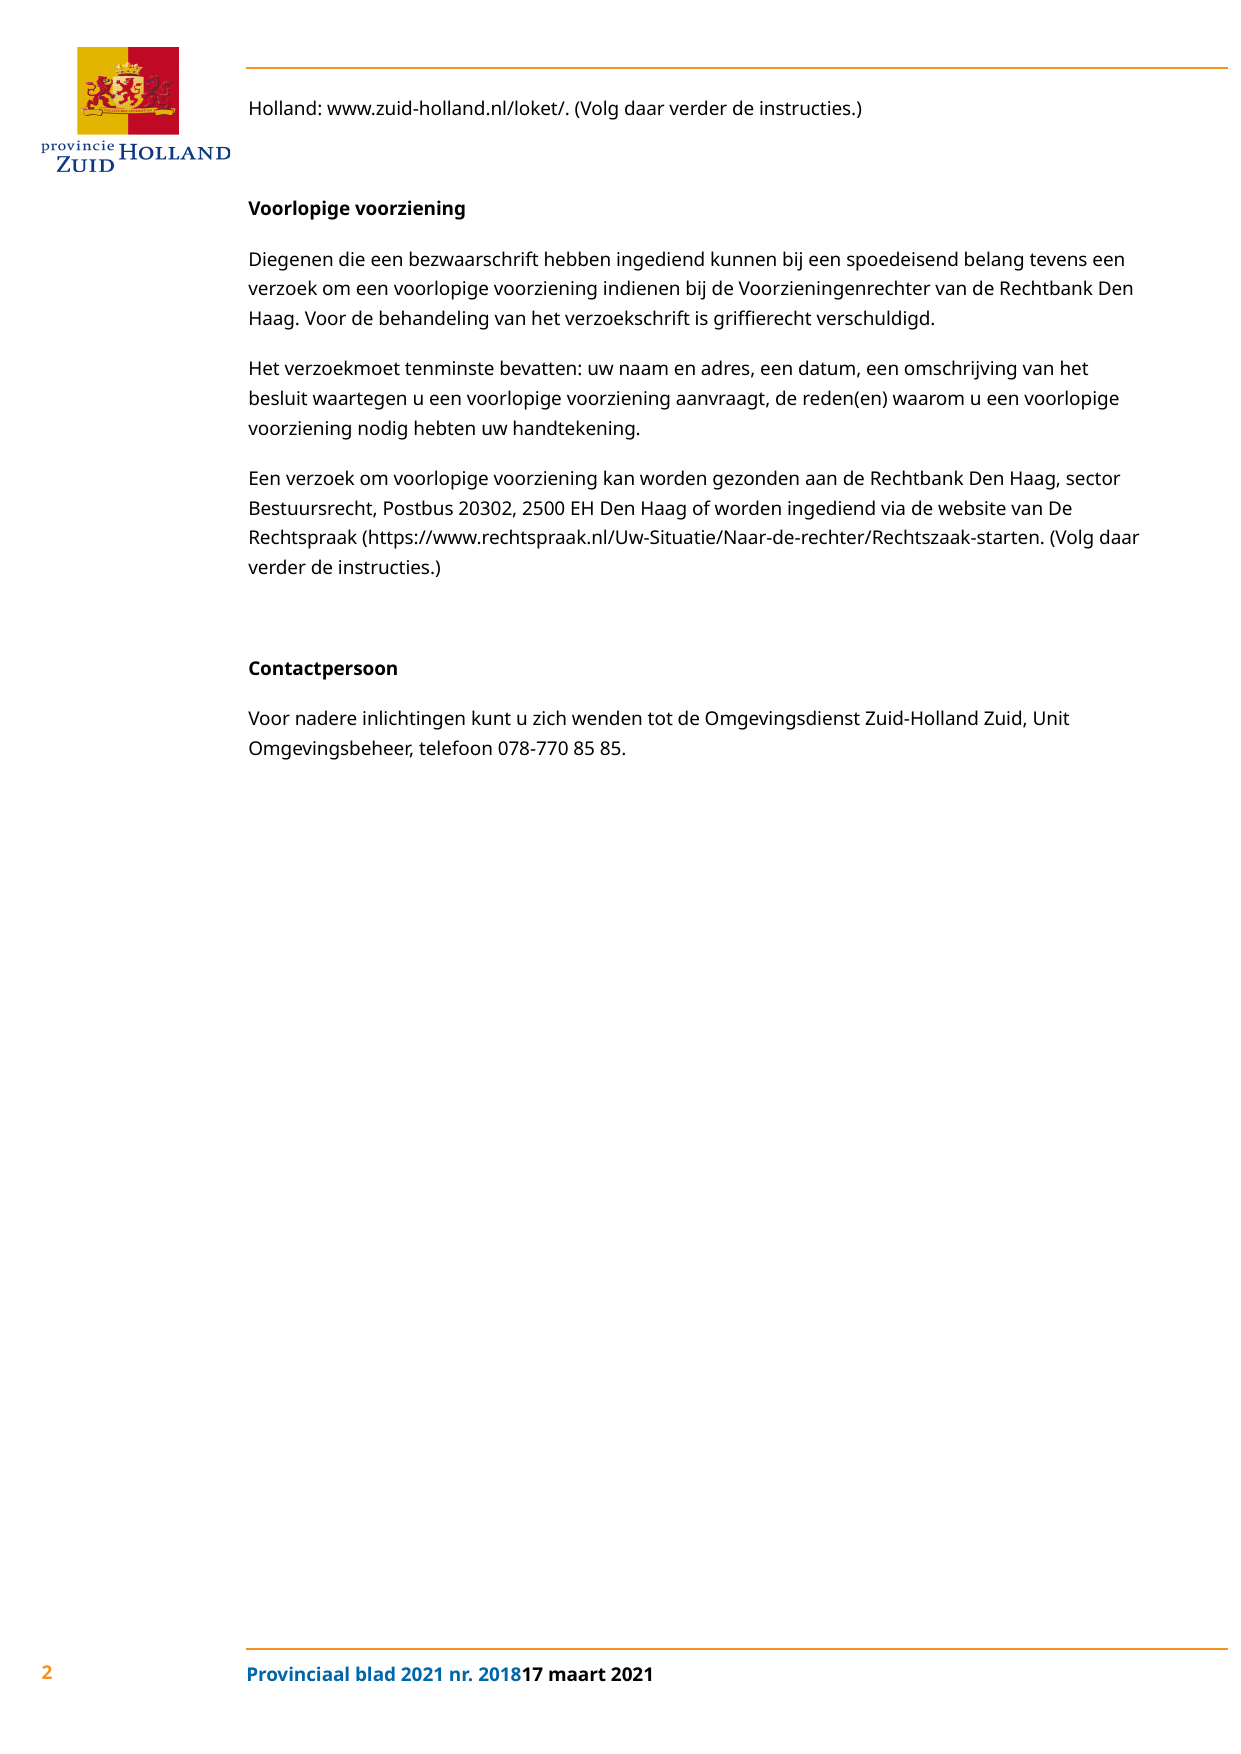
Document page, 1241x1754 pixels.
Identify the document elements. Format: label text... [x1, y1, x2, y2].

text Holland: www.zuid-holland.nl/loket/. (Volg daar verder de instructies.) [248, 95, 1152, 121]
text Een verzoek om voorlopige voorziening kan worden gezonden aan de Rechtbank Den Haag, sector Bestuursrecht, Postbus 20302, 2500 EH Den Haag of worden ingediend via de website van De Rechtspraak (https://www.rechtspraak.nl/Uw-Situatie/Naar-de-rechter/Rechtszaak-starten. (Volg daar verder de instructies.) [248, 465, 1152, 580]
text Contactpersoon [248, 655, 1152, 681]
text Voorlopige voorziening [248, 196, 1152, 221]
text Diegenen die een bezwaarschrift hebben ingediend kunnen bij een spoedeisend belang tevens een verzoek om een voorlopige voorziening indienen bij de Voorzieningenrechter van de Rechtbank Den Haag. Voor de behandeling van het verzoekschrift is griffierecht verschuldigd. [248, 246, 1152, 331]
picture [41, 47, 231, 172]
text Het verzoekmoet tenminste bevatten: uw naam en adres, een datum, een omschrijving van het besluit waartegen u een voorlopige voorziening aanvraagt, de reden(en) waarom u een voorlopige voorziening nodig hebten uw handtekening. [248, 356, 1152, 441]
text Voor nadere inlichtingen kunt u zich wenden tot de Omgevingsdienst Zuid-Holland Zuid, Unit Omgevingsbeheer, telefoon 078-770 85 85. [248, 705, 1152, 761]
